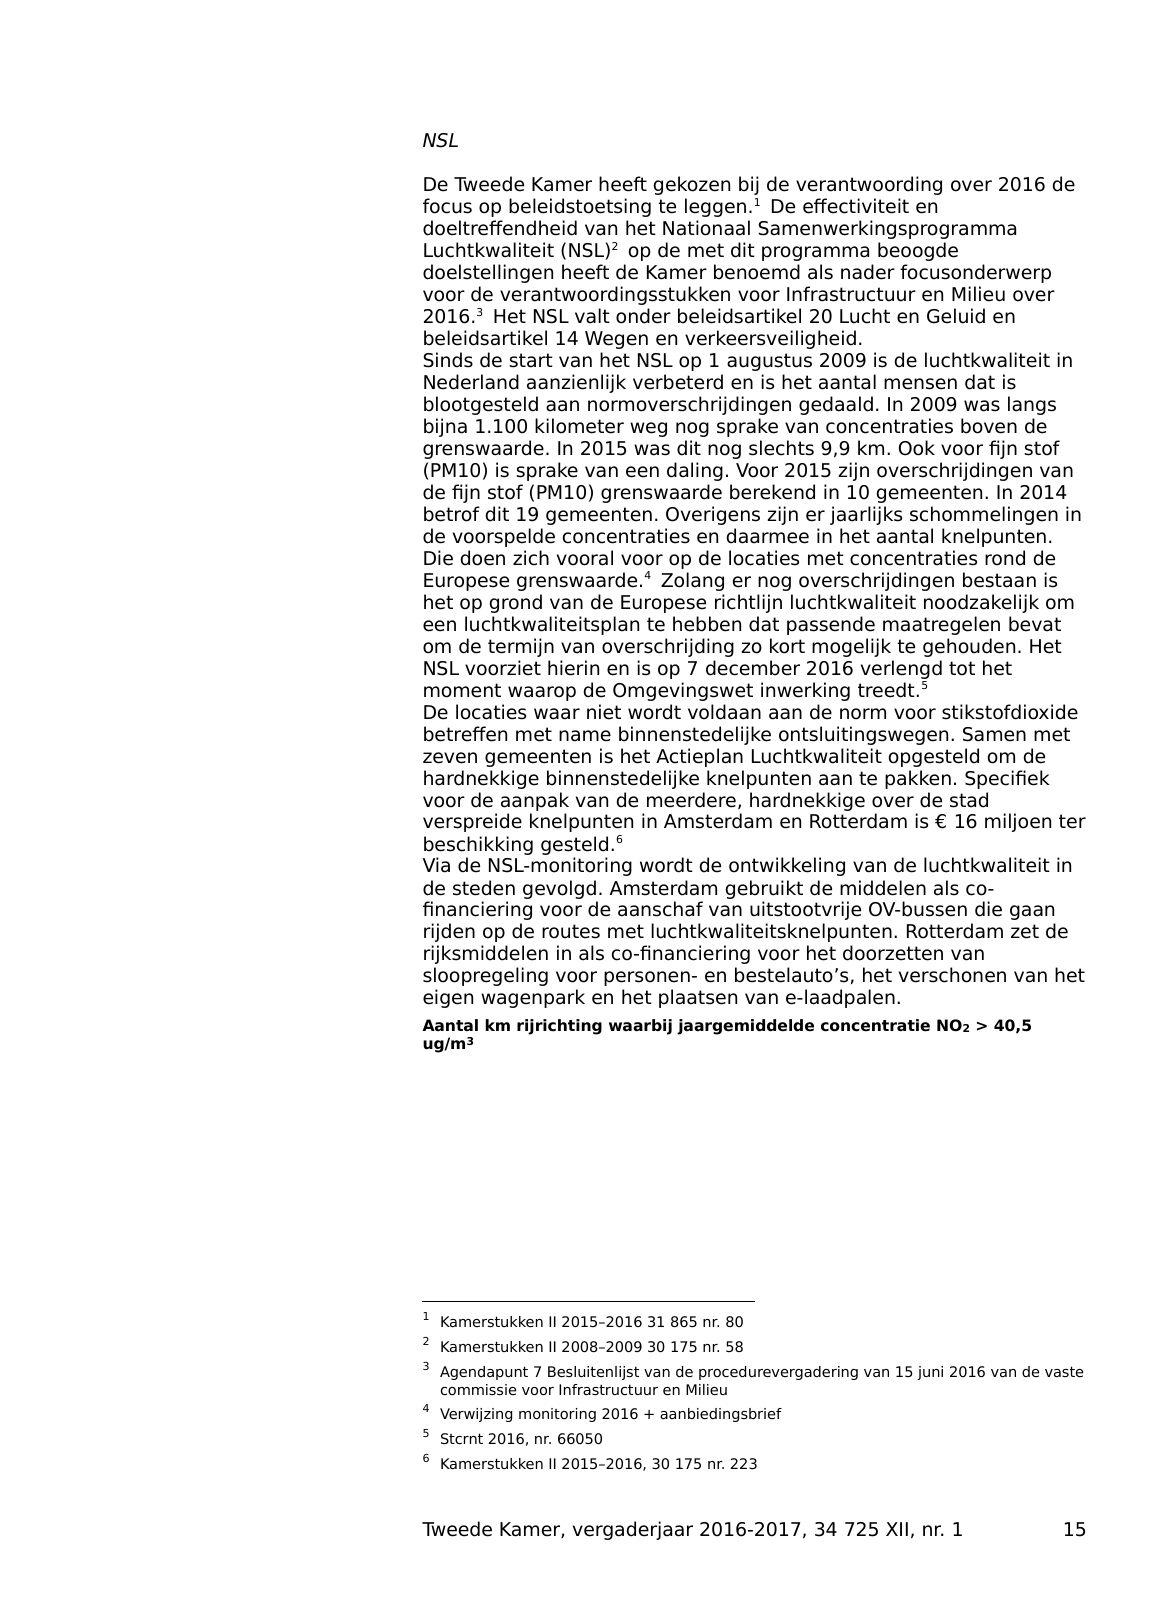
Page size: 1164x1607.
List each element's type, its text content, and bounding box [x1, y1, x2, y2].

text De locaties waar niet wordt voldaan aan de norm voor stikstofdioxide betreffen met name binnenstedelijke ontsluitingswegen. Samen met zeven gemeenten is het Actieplan Luchtkwaliteit opgesteld om de hardnekkige binnenstedelijke knelpunten aan te pakken. Specifiek voor de aanpak van de meerdere, hardnekkige over de stad verspreide knelpunten in Amsterdam en Rotterdam is € 16 miljoen ter beschikking gesteld. [422, 702, 1087, 855]
text Agendapunt 7 Besluitenlijst van de procedurevergadering van 15 juni 2016 van de vaste commissie voor Infrastructuur en Milieu [422, 1360, 1087, 1399]
text Verwijzing monitoring 2016 + aanbiedingsbrief [422, 1402, 1087, 1424]
text Stcrnt 2016, nr. 66050 [422, 1427, 1087, 1449]
text Via de NSL-monitoring wordt de ontwikkeling van de luchtkwaliteit in de steden gevolgd. Amsterdam gebruikt de middelen als co-financiering voor de aanschaf van uitstootvrije OV-bussen die gaan rijden op de routes met luchtkwaliteitsknelpunten. Rotterdam zet de rijksmiddelen in als co-financiering voor het doorzetten van sloopregeling voor personen- en bestelauto’s, het verschonen van het eigen wagenpark en het plaatsen van e-laadpalen. [422, 855, 1087, 1009]
subtitle NSL [422, 130, 1087, 152]
text Kamerstukken II 2015–2016, 30 175 nr. 223 [422, 1452, 1087, 1474]
text Kamerstukken II 2008–2009 30 175 nr. 58 [422, 1335, 1087, 1357]
text Aantal km rijrichting waarbij jaargemiddelde concentratie NO2 > 40,5 ug/m3 [422, 1017, 1066, 1053]
text Sinds de start van het NSL op 1 augustus 2009 is de luchtkwaliteit in Nederland aanzienlijk verbeterd en is het aantal mensen dat is blootgesteld aan normoverschrijdingen gedaald. In 2009 was langs bijna 1.100 kilometer weg nog sprake van concentraties boven de grenswaarde. In 2015 was dit nog slechts 9,9 km. Ook voor fijn stof (PM10) is sprake van een daling. Voor 2015 zijn overschrijdingen van de fijn stof (PM10) grenswaarde berekend in 10 gemeenten. In 2014 betrof dit 19 gemeenten. Overigens zijn er jaarlijks schommelingen in de voorspelde concentraties en daarmee in het aantal knelpunten. Die doen zich vooral voor op de locaties met concentraties rond de Europese grenswaarde. Zolang er nog overschrijdingen bestaan is het op grond van de Europese richtlijn luchtkwaliteit noodzakelijk om een luchtkwaliteitsplan te hebben dat passende maatregelen bevat om de termijn van overschrijding zo kort mogelijk te gehouden. Het NSL voorziet hierin en is op 7 december 2016 verlengd tot het moment waarop de Omgevingswet inwerking treedt. [422, 350, 1087, 702]
text De Tweede Kamer heeft gekozen bij de verantwoording over 2016 de focus op beleidstoetsing te leggen. De effectiviteit en doeltreffendheid van het Nationaal Samenwerkingsprogramma Luchtkwaliteit (NSL) op de met dit programma beoogde doelstellingen heeft de Kamer benoemd als nader focusonderwerp voor de verantwoordingsstukken voor Infrastructuur en Milieu over 2016. Het NSL valt onder beleidsartikel 20 Lucht en Geluid en beleidsartikel 14 Wegen en verkeersveiligheid. [422, 174, 1087, 350]
text Kamerstukken II 2015–2016 31 865 nr. 80 [422, 1310, 1087, 1332]
